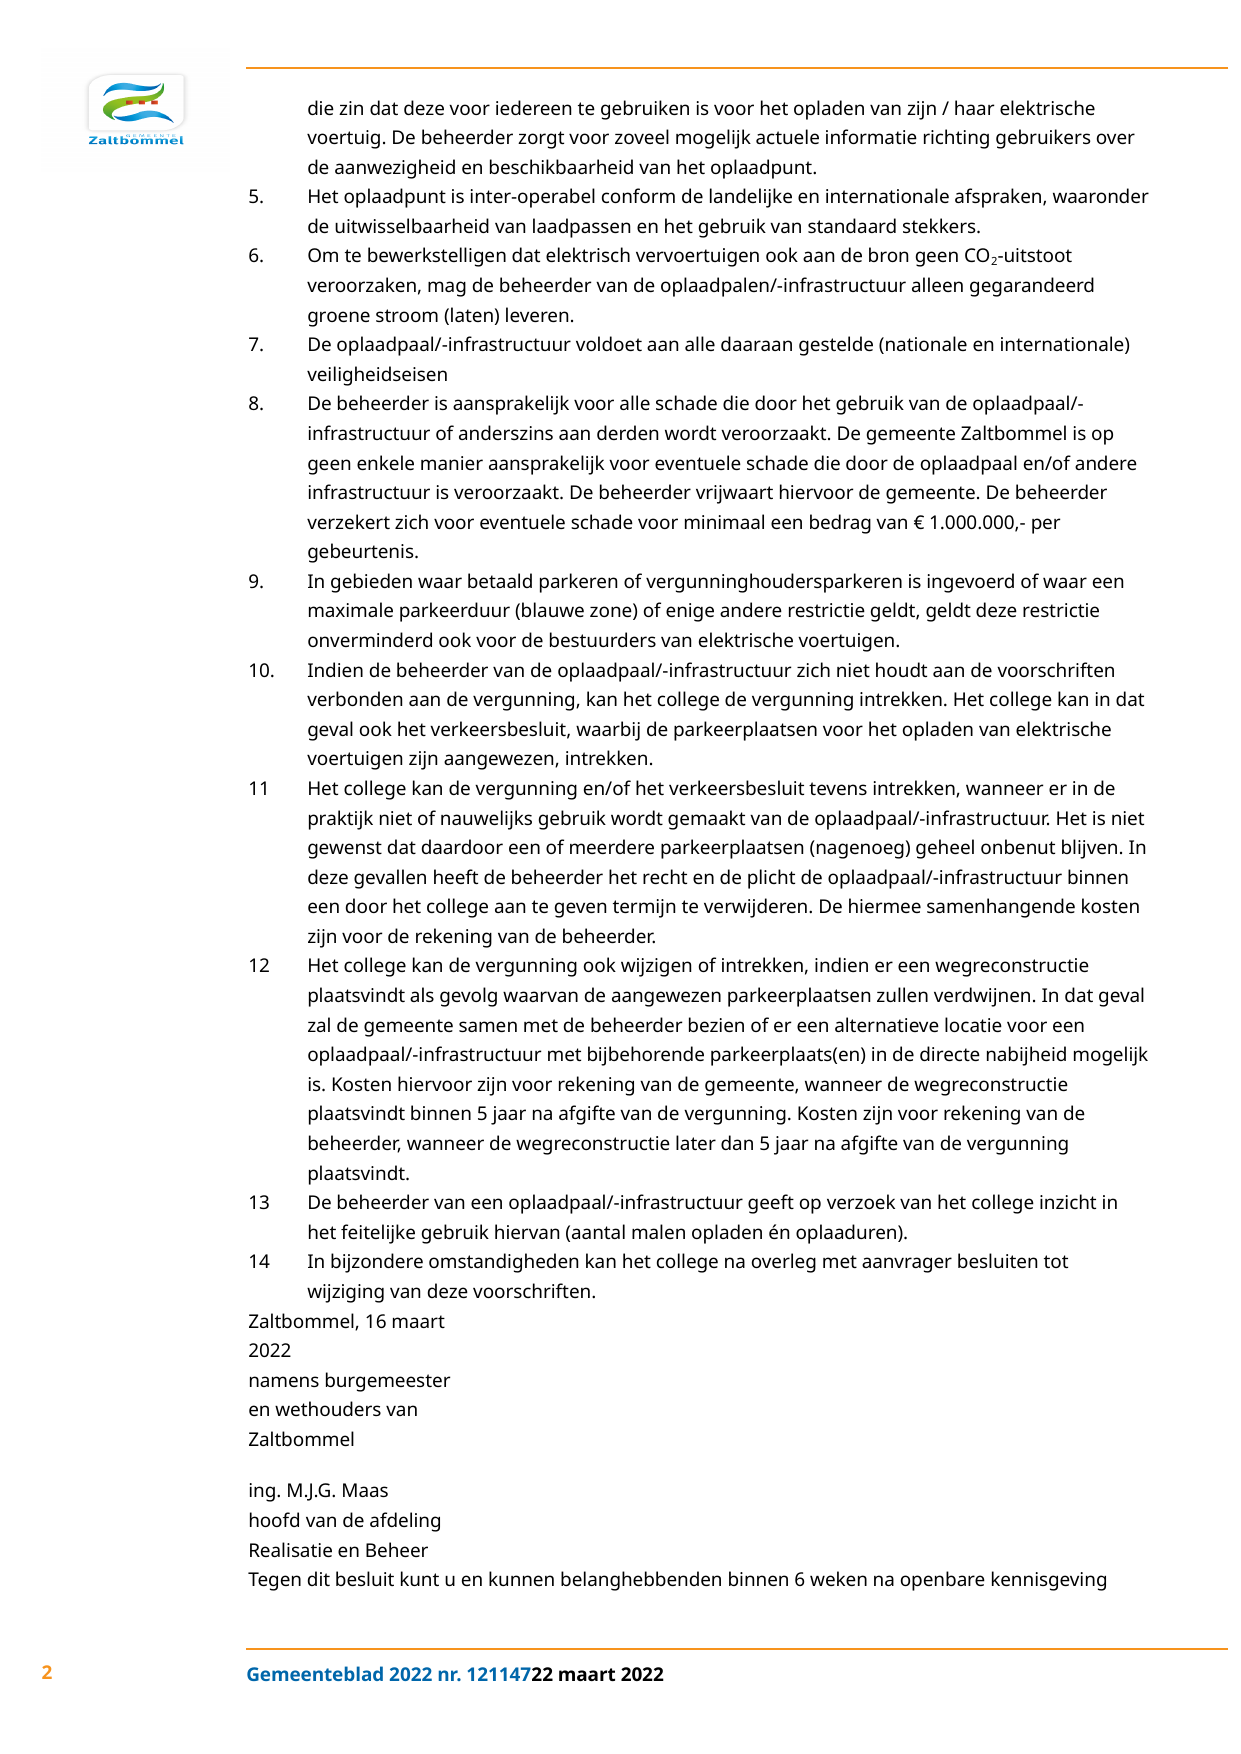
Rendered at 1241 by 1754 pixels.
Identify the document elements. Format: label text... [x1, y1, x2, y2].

list De beheerder is aansprakelijk voor alle schade die door het gebruik van de oplaadpaal/-infrastructuur of anderszins aan derden wordt veroorzaakt. De gemeente Zaltbommel is op geen enkele manier aansprakelijk voor eventuele schade die door de oplaadpaal en/of andere infrastructuur is veroorzaakt. De beheerder vrijwaart hiervoor de gemeente. De beheerder verzekert zich voor eventuele schade voor minimaal een bedrag van € 1.000.000,- per gebeurtenis. [248, 391, 1152, 564]
table_header Zaltbommel, 16 maart 2022 namens burgemeester en wethouders van Zaltbommel [248, 1308, 474, 1452]
list Indien de beheerder van de oplaadpaal/-infrastructuur zich niet houdt aan de voorschriften verbonden aan de vergunning, kan het college de vergunning intrekken. Het college kan in dat geval ook het verkeersbesluit, waarbij de parkeerplaatsen voor het opladen van elektrische voertuigen zijn aangewezen, intrekken. [248, 657, 1152, 771]
picture [41, 47, 231, 172]
list Om te bewerkstelligen dat elektrisch vervoertuigen ook aan de bron geen CO2-uitstoot veroorzaken, mag de beheerder van de oplaadpalen/-infrastructuur alleen gegarandeerd groene stroom (laten) leveren. [248, 243, 1152, 328]
table_cell [926, 1452, 1152, 1478]
table_cell [926, 1478, 1152, 1562]
list Het oplaadpunt is inter-operabel conform de landelijke en internationale afspraken, waaronder de uitwisselbaarheid van laadpassen en het gebruik van standaard stekkers. [248, 183, 1152, 239]
table_cell [474, 1478, 700, 1562]
table_header [926, 1308, 1152, 1452]
list De oplaadpaal/-infrastructuur voldoet aan alle daaraan gestelde (nationale en internationale) veiligheidseisen [248, 331, 1152, 387]
text Tegen dit besluit kunt u en kunnen belanghebbenden binnen 6 weken na openbare kennisgeving [248, 1566, 1152, 1591]
table_cell [474, 1452, 700, 1478]
list In bijzondere omstandigheden kan het college na overleg met aanvrager besluiten tot wijziging van deze voorschriften. [248, 1248, 1152, 1304]
list die zin dat deze voor iedereen te gebruiken is voor het opladen van zijn / haar elektrische voertuig. De beheerder zorgt voor zoveel mogelijk actuele informatie richting gebruikers over de aanwezigheid en beschikbaarheid van het oplaadpunt. [248, 95, 1152, 180]
table_cell [700, 1478, 926, 1562]
table_header [474, 1308, 700, 1452]
table_cell [248, 1452, 474, 1478]
table_cell ing. M.J.G. Maas hoofd van de afdeling Realisatie en Beheer [248, 1478, 474, 1562]
list De beheerder van een oplaadpaal/-infrastructuur geeft op verzoek van het college inzicht in het feitelijke gebruik hiervan (aantal malen opladen én oplaaduren). [248, 1189, 1152, 1245]
list Het college kan de vergunning en/of het verkeersbesluit tevens intrekken, wanneer er in de praktijk niet of nauwelijks gebruik wordt gemaakt van de oplaadpaal/-infrastructuur. Het is niet gewenst dat daardoor een of meerdere parkeerplaatsen (nagenoeg) geheel onbenut blijven. In deze gevallen heeft de beheerder het recht en de plicht de oplaadpaal/-infrastructuur binnen een door het college aan te geven termijn te verwijderen. De hiermee samenhangende kosten zijn voor de rekening van de beheerder. [248, 775, 1152, 949]
list Het college kan de vergunning ook wijzigen of intrekken, indien er een wegreconstructie plaatsvindt als gevolg waarvan de aangewezen parkeerplaatsen zullen verdwijnen. In dat geval zal de gemeente samen met de beheerder bezien of er een alternatieve locatie voor een oplaadpaal/-infrastructuur met bijbehorende parkeerplaats(en) in de directe nabijheid mogelijk is. Kosten hiervoor zijn voor rekening van de gemeente, wanneer de wegreconstructie plaatsvindt binnen 5 jaar na afgifte van de vergunning. Kosten zijn voor rekening van de beheerder, wanneer de wegreconstructie later dan 5 jaar na afgifte van de vergunning plaatsvindt. [248, 953, 1152, 1186]
list In gebieden waar betaald parkeren of vergunninghoudersparkeren is ingevoerd of waar een maximale parkeerduur (blauwe zone) of enige andere restrictie geldt, geldt deze restrictie onverminderd ook voor de bestuurders van elektrische voertuigen. [248, 568, 1152, 653]
table_cell [700, 1452, 926, 1478]
table_header [700, 1308, 926, 1452]
